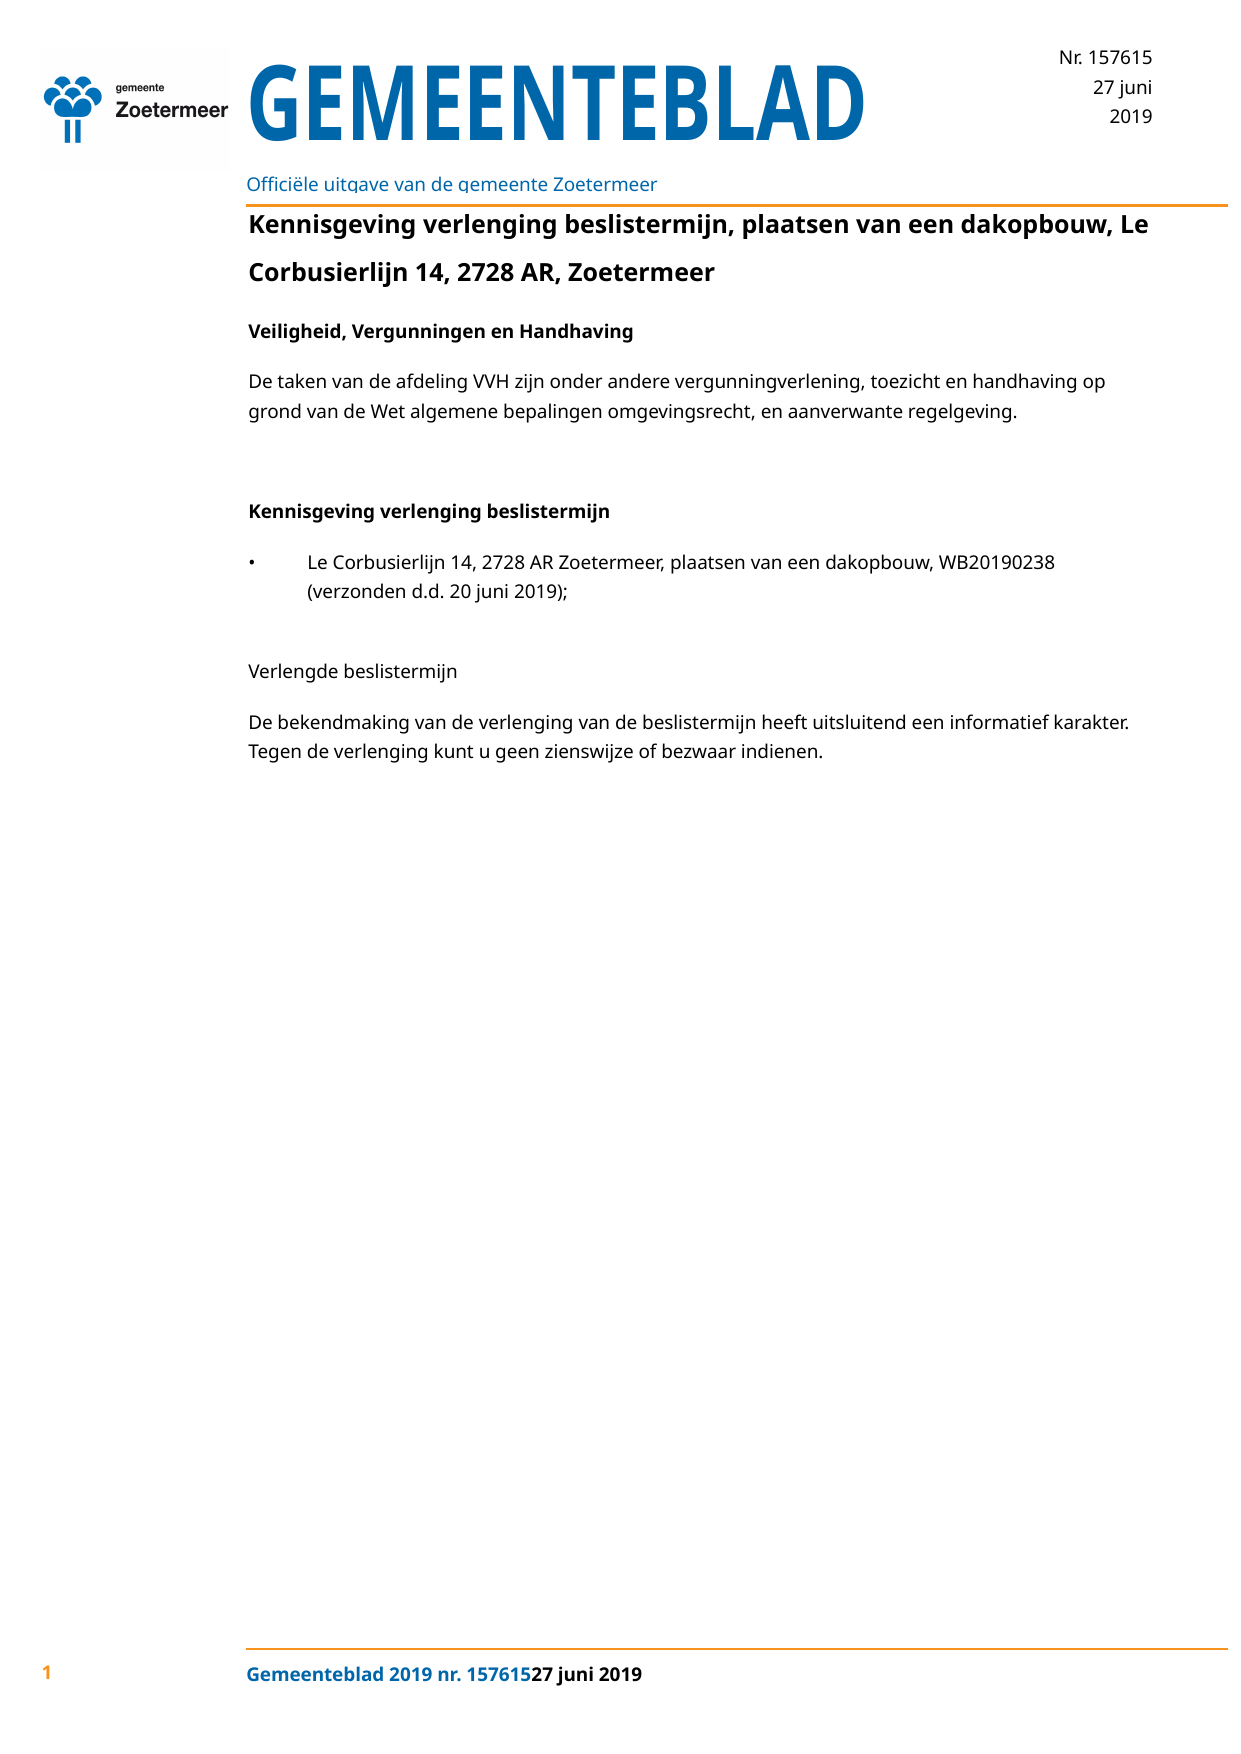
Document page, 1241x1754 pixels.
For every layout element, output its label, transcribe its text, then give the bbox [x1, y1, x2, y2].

text De bekendmaking van de verlenging van de beslistermijn heeft uitsluitend een informatief karakter. Tegen de verlenging kunt u geen zienswijze of bezwaar indienen. [248, 709, 1152, 764]
text Verlengde beslistermijn [248, 659, 1152, 684]
list Le Corbusierlijn 14, 2728 AR Zoetermeer, plaatsen van een dakopbouw, WB20190238 (verzonden d.d. 20 juni 2019); [248, 549, 1152, 604]
text Veiligheid, Vergunningen en Handhaving [248, 318, 1152, 344]
text De taken van de afdeling VVH zijn onder andere vergunningverlening, toezicht en handhaving op grond van de Wet algemene bepalingen omgevingsrecht, en aanverwante regelgeving. [248, 368, 1152, 424]
text Kennisgeving verlenging beslistermijn, plaatsen van een dakopbouw, Le Corbusierlijn 14, 2728 AR, Zoetermeer [248, 207, 1152, 288]
picture [41, 47, 231, 172]
text Kennisgeving verlenging beslistermijn [248, 499, 1152, 524]
